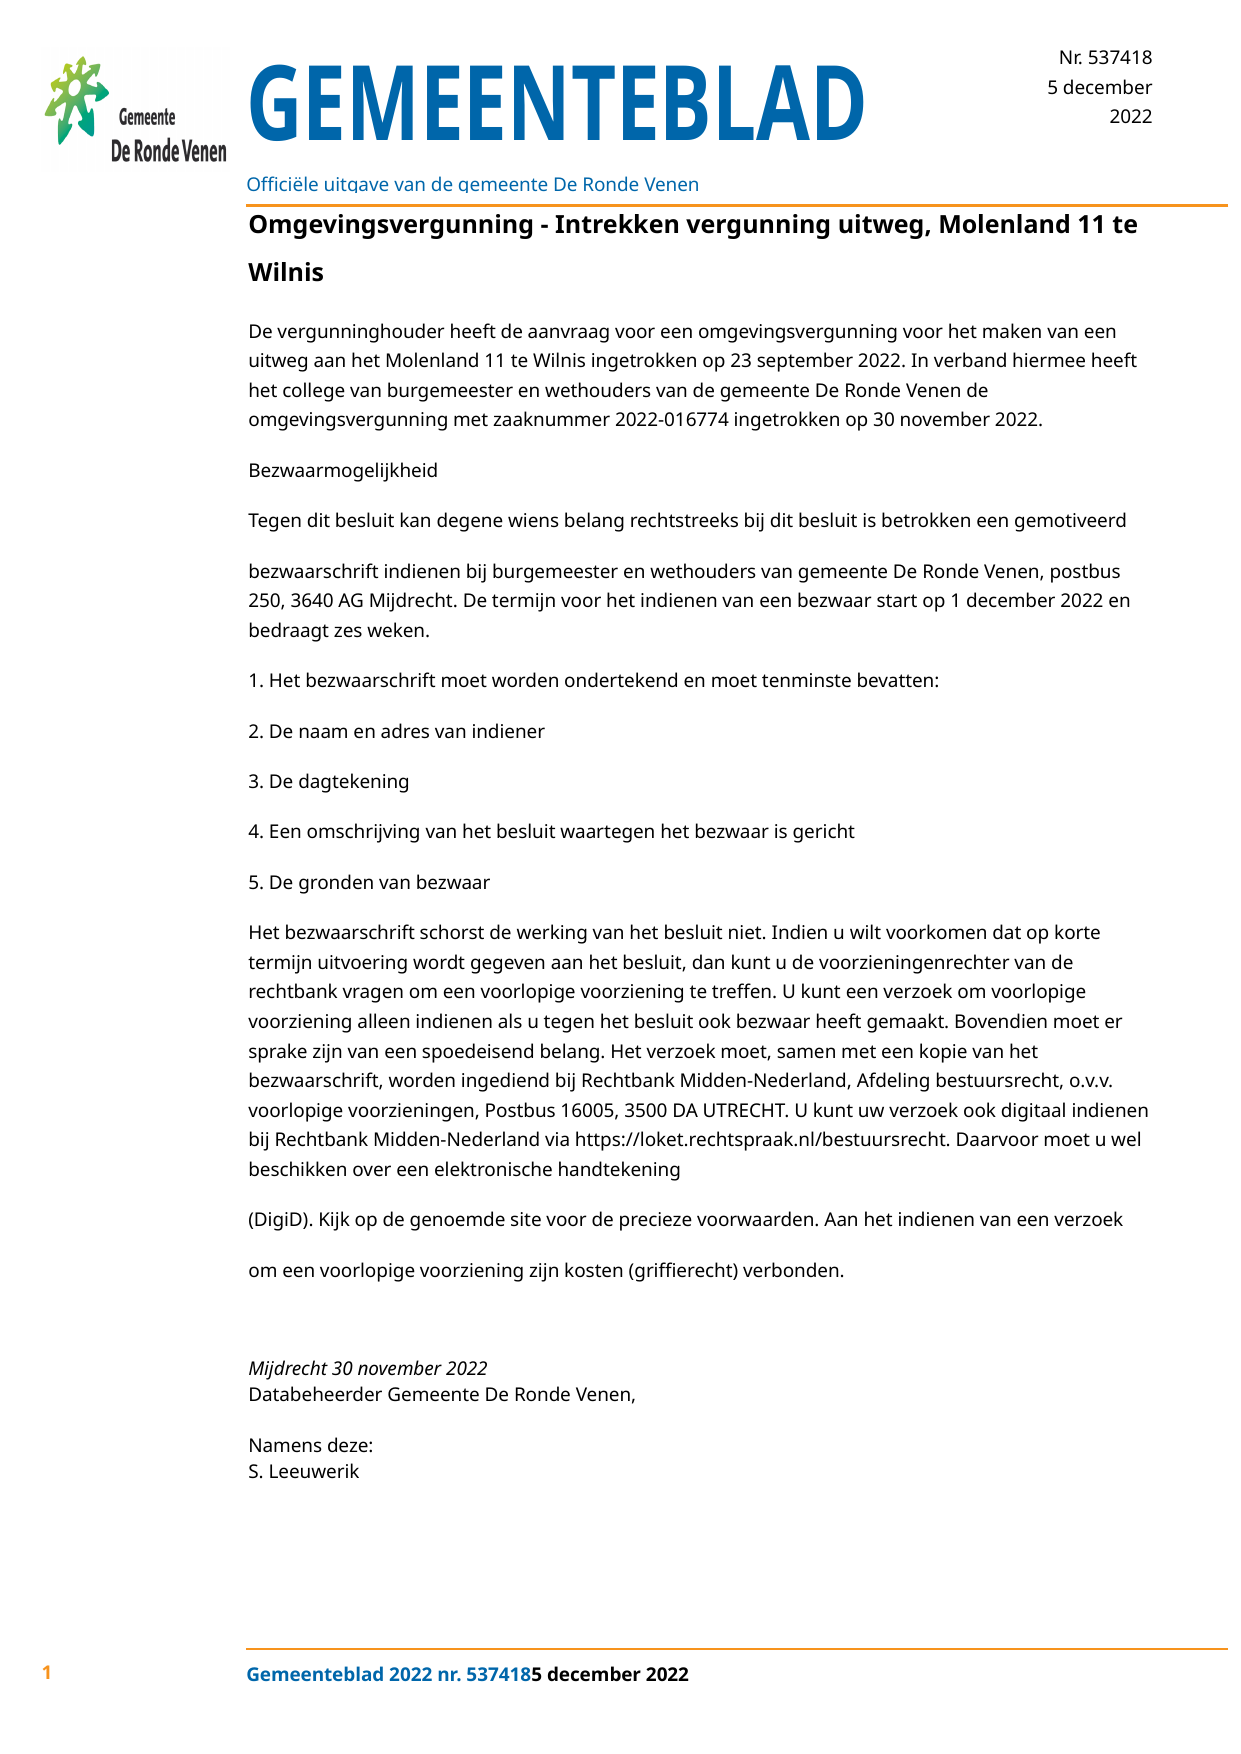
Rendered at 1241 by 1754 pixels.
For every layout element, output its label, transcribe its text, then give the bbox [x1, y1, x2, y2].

text 5. De gronden van bezwaar [248, 869, 1152, 895]
text (DigiD). Kijk op de genoemde site voor de precieze voorwaarden. Aan het indienen van een verzoek [248, 1207, 1152, 1232]
text Mijdrecht 30 november 2022 [248, 1355, 1152, 1381]
text S. Leeuwerik [248, 1458, 1152, 1484]
text 3. De dagtekening [248, 768, 1152, 794]
text Omgevingsvergunning - Intrekken vergunning uitweg, Molenland 11 te Wilnis [248, 207, 1152, 288]
text bezwaarschrift indienen bij burgemeester en wethouders van gemeente De Ronde Venen, postbus 250, 3640 AG Mijdrecht. De termijn voor het indienen van een bezwaar start op 1 december 2022 en bedraagt zes weken. [248, 558, 1152, 643]
text De vergunninghouder heeft de aanvraag voor een omgevingsvergunning voor het maken van een uitweg aan het Molenland 11 te Wilnis ingetrokken op 23 september 2022. In verband hiermee heeft het college van burgemeester en wethouders van de gemeente De Ronde Venen de omgevingsvergunning met zaaknummer 2022-016774 ingetrokken op 30 november 2022. [248, 318, 1152, 432]
text om een voorlopige voorziening zijn kosten (griffierecht) verbonden. [248, 1257, 1152, 1283]
text Namens deze: [248, 1432, 1152, 1458]
text 1. Het bezwaarschrift moet worden ondertekend en moet tenminste bevatten: [248, 667, 1152, 693]
text Bezwaarmogelijkheid [248, 457, 1152, 483]
text 4. Een omschrijving van het besluit waartegen het bezwaar is gericht [248, 819, 1152, 844]
picture [41, 47, 231, 172]
text Tegen dit besluit kan degene wiens belang rechtstreeks bij dit besluit is betrokken een gemotiveerd [248, 507, 1152, 533]
text 2. De naam en adres van indiener [248, 718, 1152, 744]
text Databeheerder Gemeente De Ronde Venen, [248, 1381, 1152, 1407]
text Het bezwaarschrift schorst de werking van het besluit niet. Indien u wilt voorkomen dat op korte termijn uitvoering wordt gegeven aan het besluit, dan kunt u de voorzieningenrechter van de rechtbank vragen om een voorlopige voorziening te treffen. U kunt een verzoek om voorlopige voorziening alleen indienen als u tegen het besluit ook bezwaar heeft gemaakt. Bovendien moet er sprake zijn van een spoedeisend belang. Het verzoek moet, samen met een kopie van het bezwaarschrift, worden ingediend bij Rechtbank Midden-Nederland, Afdeling bestuursrecht, o.v.v. voorlopige voorzieningen, Postbus 16005, 3500 DA UTRECHT. U kunt uw verzoek ook digitaal indienen bij Rechtbank Midden-Nederland via https://loket.rechtspraak.nl/bestuursrecht. Daarvoor moet u wel beschikken over een elektronische handtekening [248, 919, 1152, 1182]
